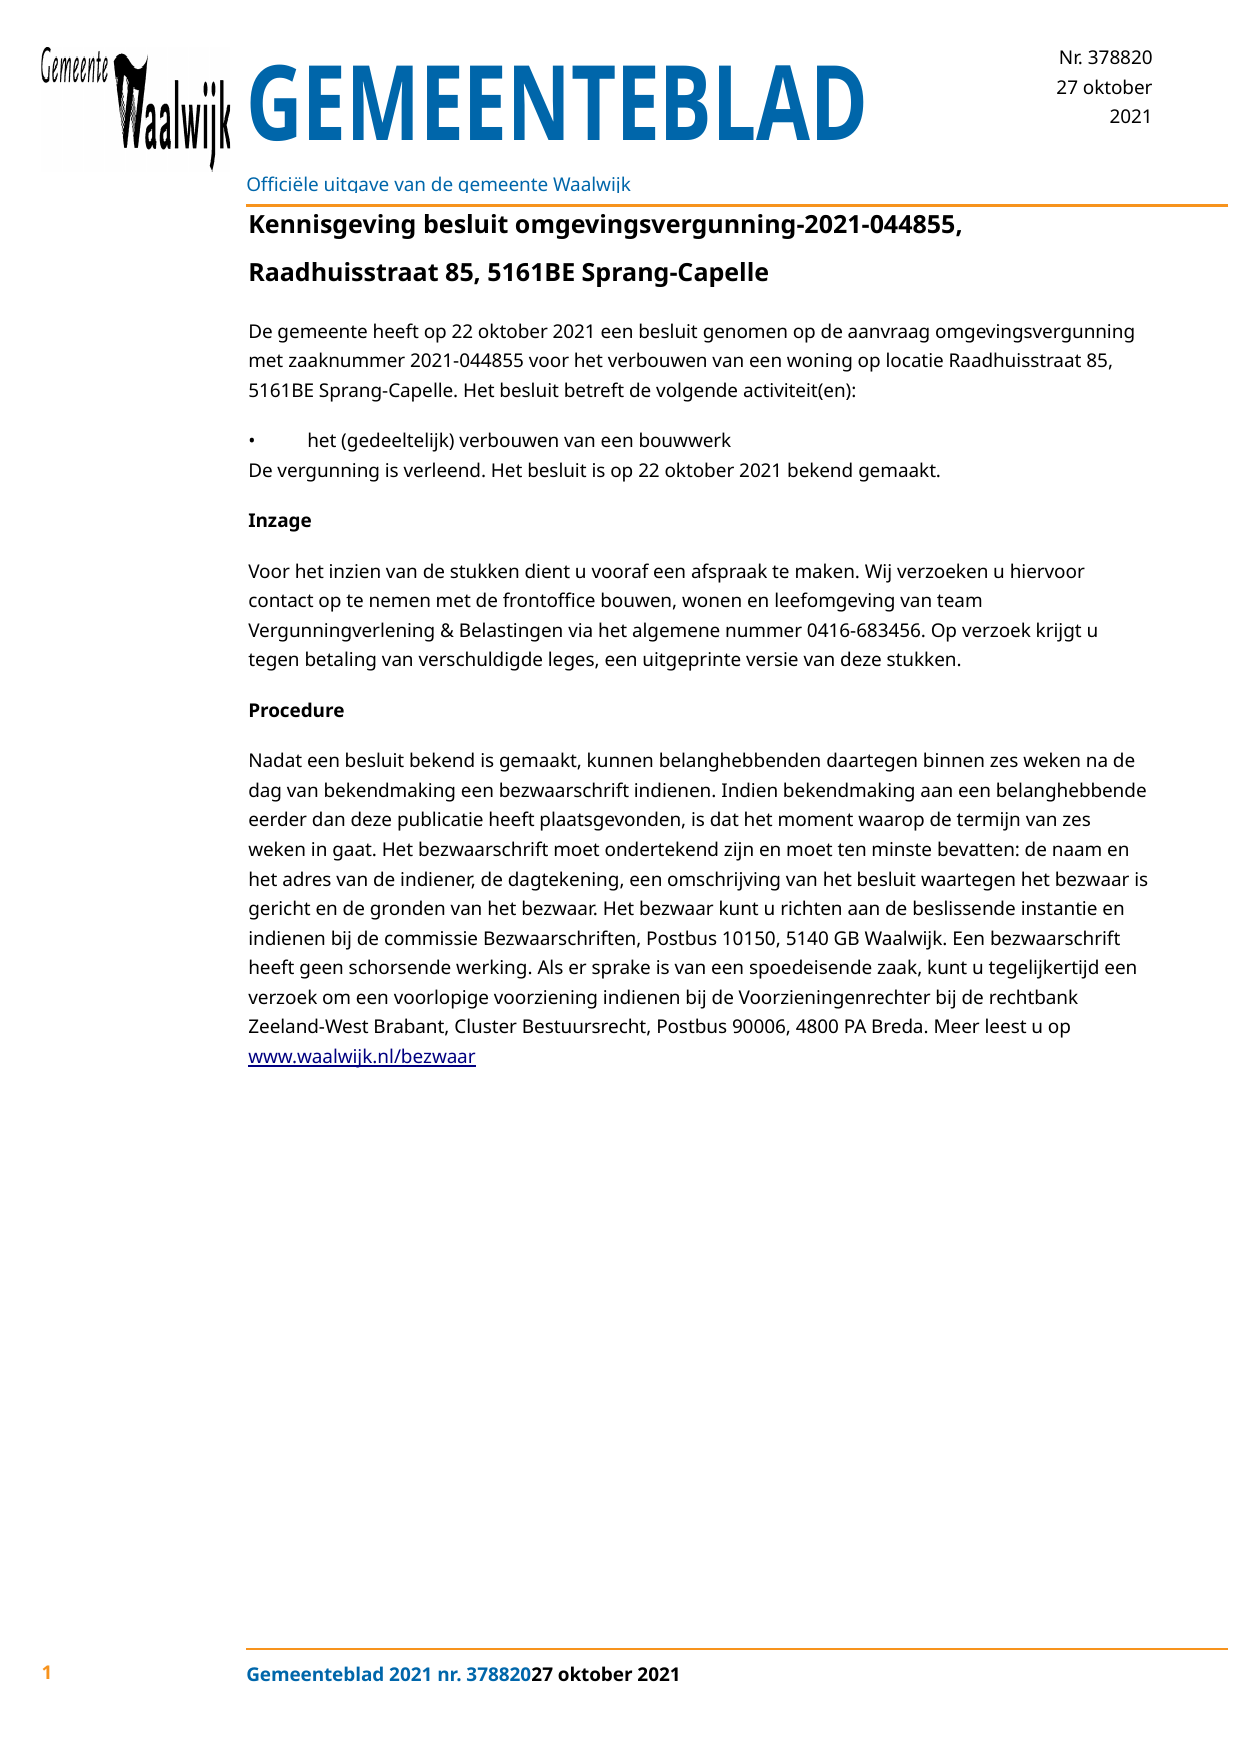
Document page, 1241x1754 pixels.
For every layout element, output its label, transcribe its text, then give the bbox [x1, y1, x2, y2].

text Kennisgeving besluit omgevingsvergunning-2021-044855, Raadhuisstraat 85, 5161BE Sprang-Capelle [248, 207, 1152, 288]
text De gemeente heeft op 22 oktober 2021 een besluit genomen op de aanvraag omgevingsvergunning met zaaknummer 2021-044855 voor het verbouwen van een woning op locatie Raadhuisstraat 85, 5161BE Sprang-Capelle. Het besluit betreft de volgende activiteit(en): [248, 318, 1152, 403]
text Nadat een besluit bekend is gemaakt, kunnen belanghebbenden daartegen binnen zes weken na de dag van bekendmaking een bezwaarschrift indienen. Indien bekendmaking aan een belanghebbende eerder dan deze publicatie heeft plaatsgevonden, is dat het moment waarop de termijn van zes weken in gaat. Het bezwaarschrift moet ondertekend zijn en moet ten minste bevatten: de naam en het adres van de indiener, de dagtekening, een omschrijving van het besluit waartegen het bezwaar is gericht en de gronden van het bezwaar. Het bezwaar kunt u richten aan de beslissende instantie en indienen bij de commissie Bezwaarschriften, Postbus 10150, 5140 GB Waalwijk. Een bezwaarschrift heeft geen schorsende werking. Als er sprake is van een spoedeisende zaak, kunt u tegelijkertijd een verzoek om een voorlopige voorziening indienen bij de Voorzieningenrechter bij de rechtbank Zeeland-West Brabant, Cluster Bestuursrecht, Postbus 90006, 4800 PA Breda. Meer leest u op www.waalwijk.nl/bezwaar [248, 747, 1152, 1069]
list het (gedeeltelijk) verbouwen van een bouwwerk [248, 427, 1152, 453]
text Inzage [248, 507, 1152, 533]
picture [41, 47, 231, 172]
text Procedure [248, 697, 1152, 723]
text De vergunning is verleend. Het besluit is op 22 oktober 2021 bekend gemaakt. [248, 457, 1152, 483]
text Voor het inzien van de stukken dient u vooraf een afspraak te maken. Wij verzoeken u hiervoor contact op te nemen met de frontoffice bouwen, wonen en leefomgeving van team Vergunningverlening & Belastingen via het algemene nummer 0416-683456. Op verzoek krijgt u tegen betaling van verschuldigde leges, een uitgeprinte versie van deze stukken. [248, 558, 1152, 672]
